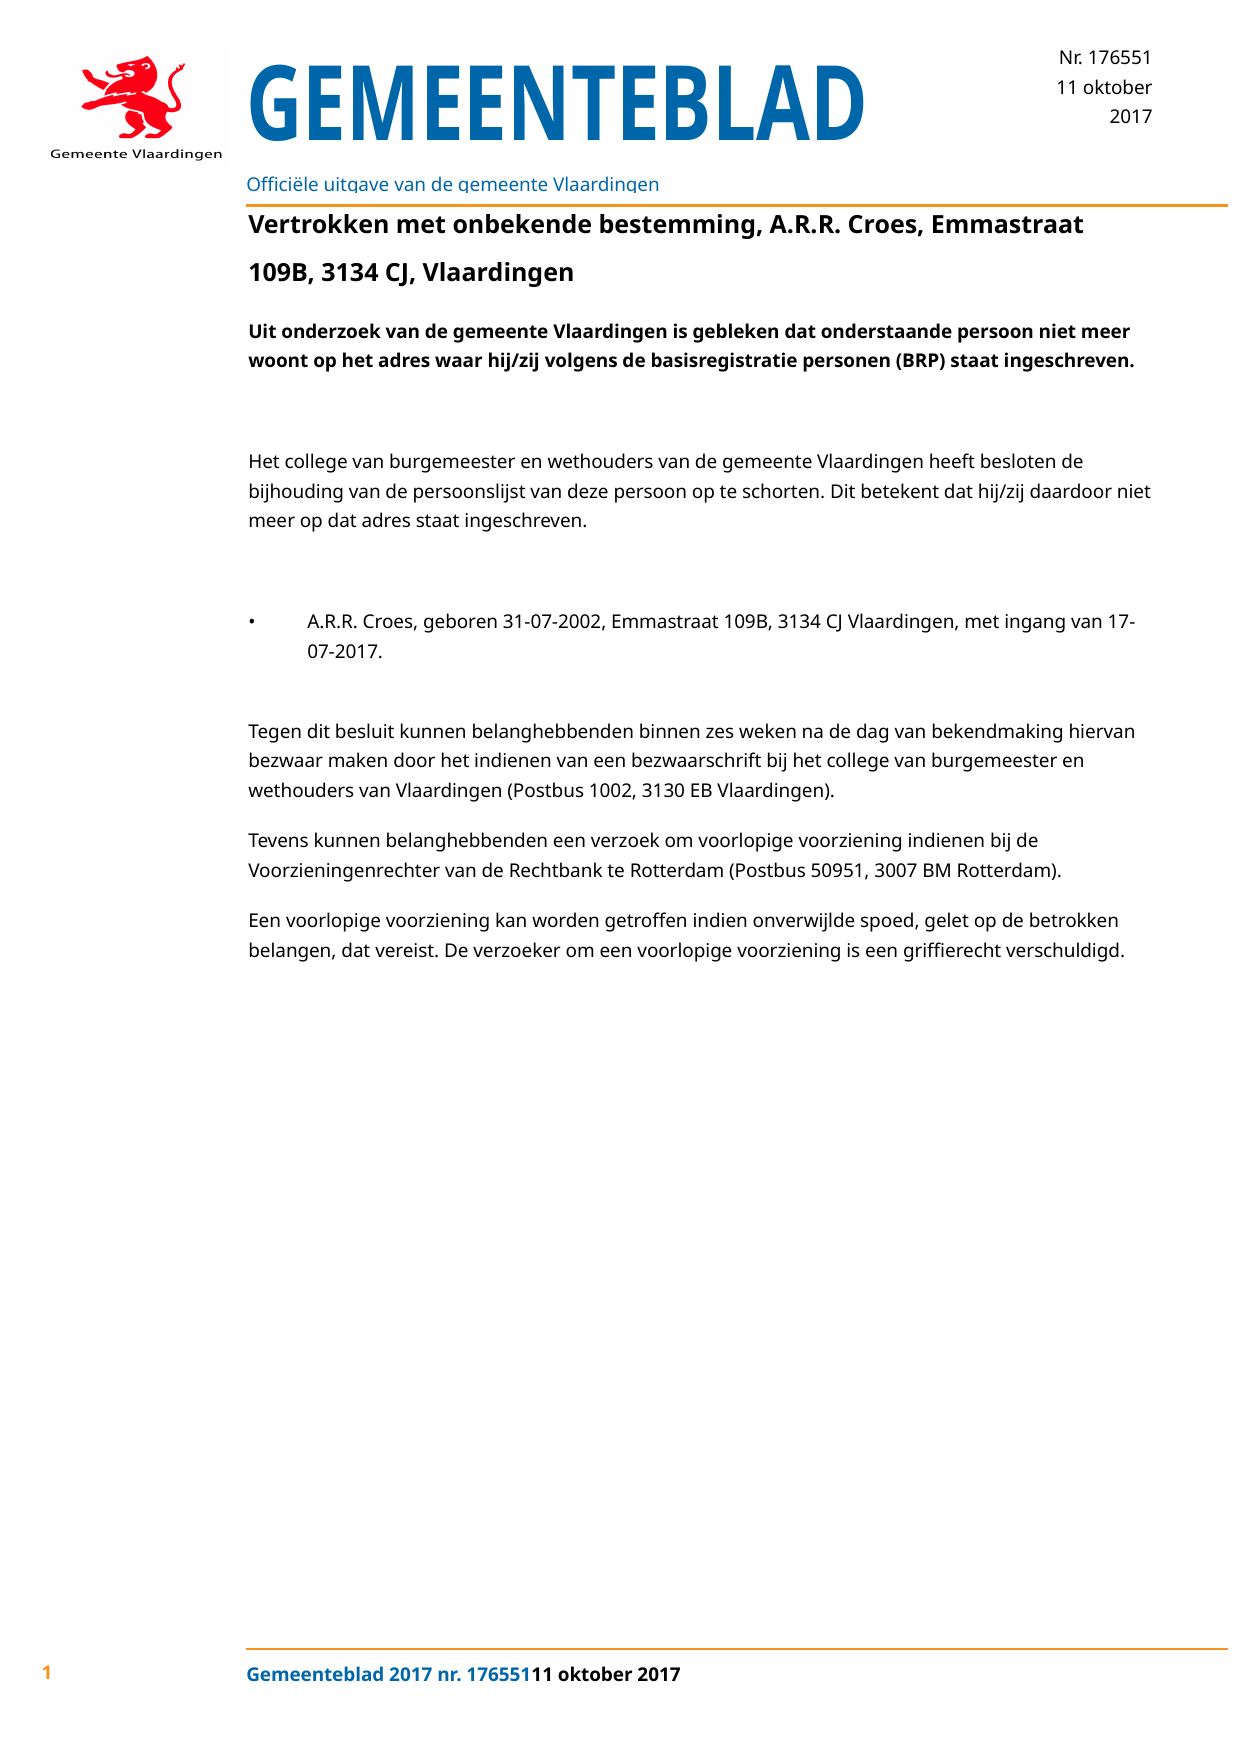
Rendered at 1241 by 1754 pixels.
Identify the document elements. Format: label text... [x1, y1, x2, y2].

text Uit onderzoek van de gemeente Vlaardingen is gebleken dat onderstaande persoon niet meer woont op het adres waar hij/zij volgens de basisregistratie personen (BRP) staat ingeschreven. [248, 318, 1152, 373]
list A.R.R. Croes, geboren 31-07-2002, Emmastraat 109B, 3134 CJ Vlaardingen, met ingang van 17-07-2017. [248, 608, 1152, 664]
text Een voorlopige voorziening kan worden getroffen indien onverwijlde spoed, gelet op de betrokken belangen, dat vereist. De verzoeker om een voorlopige voorziening is een griffierecht verschuldigd. [248, 907, 1152, 963]
text Het college van burgemeester en wethouders van de gemeente Vlaardingen heeft besloten de bijhouding van de persoonslijst van deze persoon op te schorten. Dit betekent dat hij/zij daardoor niet meer op dat adres staat ingeschreven. [248, 448, 1152, 533]
text Tevens kunnen belanghebbenden een verzoek om voorlopige voorziening indienen bij de Voorzieningenrechter van de Rechtbank te Rotterdam (Postbus 50951, 3007 BM Rotterdam). [248, 827, 1152, 883]
text Vertrokken met onbekende bestemming, A.R.R. Croes, Emmastraat 109B, 3134 CJ, Vlaardingen [248, 207, 1152, 288]
picture [41, 47, 231, 172]
text Tegen dit besluit kunnen belanghebbenden binnen zes weken na de dag van bekendmaking hiervan bezwaar maken door het indienen van een bezwaarschrift bij het college van burgemeester en wethouders van Vlaardingen (Postbus 1002, 3130 EB Vlaardingen). [248, 718, 1152, 803]
